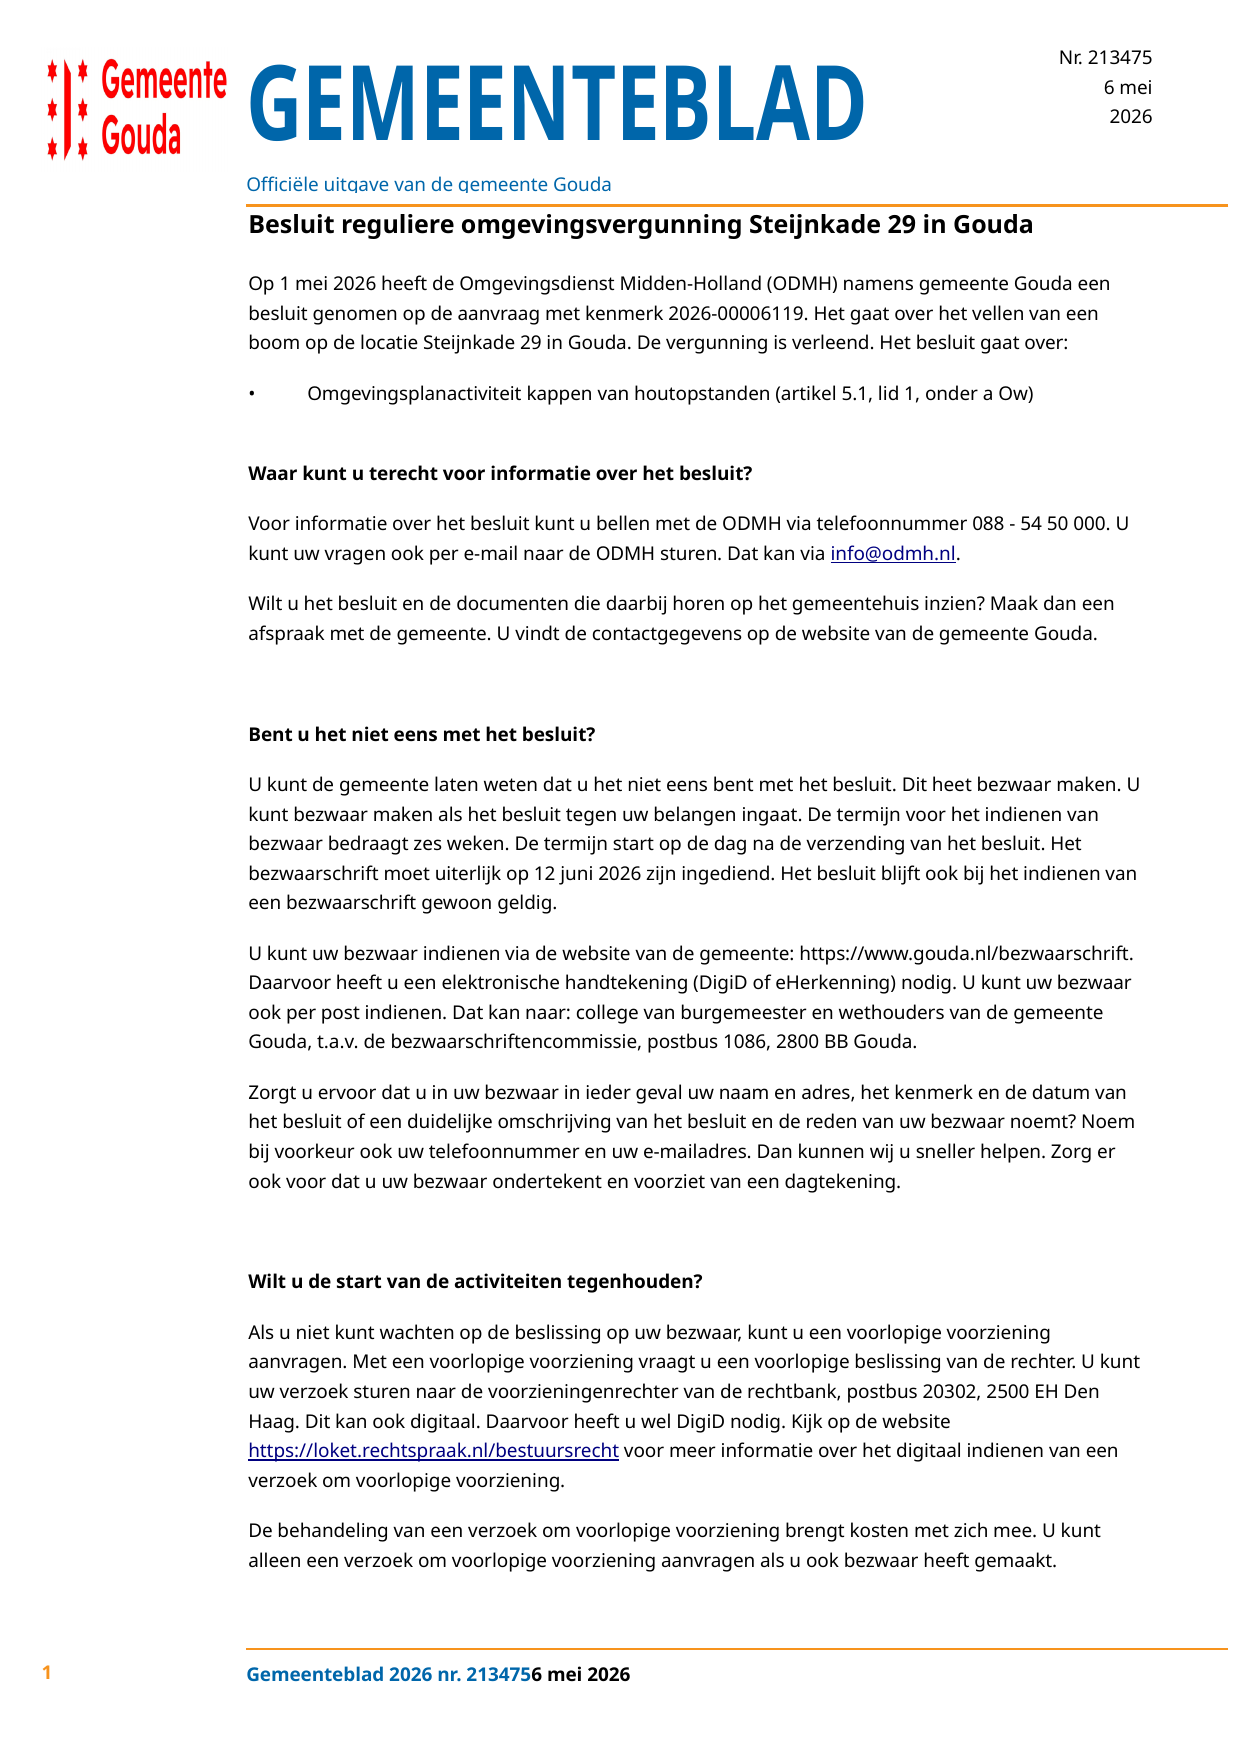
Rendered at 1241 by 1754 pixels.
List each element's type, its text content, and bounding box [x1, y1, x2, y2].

text Wilt u het besluit en de documenten die daarbij horen op het gemeentehuis inzien? Maak dan een afspraak met de gemeente. U vindt de contactgegevens op de website van de gemeente Gouda. [248, 590, 1152, 646]
text Zorgt u ervoor dat u in uw bezwaar in ieder geval uw naam en adres, het kenmerk en de datum van het besluit of een duidelijke omschrijving van het besluit en de reden van uw bezwaar noemt? Noem bij voorkeur ook uw telefoonnummer en uw e-mailadres. Dan kunnen wij u sneller helpen. Zorg er ook voor dat u uw bezwaar ondertekent en voorziet van een dagtekening. [248, 1079, 1152, 1193]
text Als u niet kunt wachten op de beslissing op uw bezwaar, kunt u een voorlopige voorziening aanvragen. Met een voorlopige voorziening vraagt u een voorlopige beslissing van de rechter. U kunt uw verzoek sturen naar de voorzieningenrechter van de rechtbank, postbus 20302, 2500 EH Den Haag. Dit kan ook digitaal. Daarvoor heeft u wel DigiD nodig. Kijk op de website https://loket.rechtspraak.nl/bestuursrecht voor meer informatie over het digitaal indienen van een verzoek om voorlopige voorziening. [248, 1319, 1152, 1493]
list Omgevingsplanactiviteit kappen van houtopstanden (artikel 5.1, lid 1, onder a Ow) [248, 380, 1152, 406]
text Waar kunt u terecht voor informatie over het besluit? [248, 460, 1152, 486]
text De behandeling van een verzoek om voorlopige voorziening brengt kosten met zich mee. U kunt alleen een verzoek om voorlopige voorziening aanvragen als u ook bezwaar heeft gemaakt. [248, 1517, 1152, 1573]
text Op 1 mei 2026 heeft de Omgevingsdienst Midden-Holland (ODMH) namens gemeente Gouda een besluit genomen op de aanvraag met kenmerk 2026-00006119. Het gaat over het vellen van een boom op de locatie Steijnkade 29 in Gouda. De vergunning is verleend. Het besluit gaat over: [248, 270, 1152, 355]
text Voor informatie over het besluit kunt u bellen met de ODMH via telefoonnummer 088 - 54 50 000. U kunt uw vragen ook per e-mail naar de ODMH sturen. Dat kan via info@odmh.nl. [248, 510, 1152, 566]
text Bent u het niet eens met het besluit? [248, 721, 1152, 746]
text Besluit reguliere omgevingsvergunning Steijnkade 29 in Gouda [248, 207, 1152, 241]
text U kunt de gemeente laten weten dat u het niet eens bent met het besluit. Dit heet bezwaar maken. U kunt bezwaar maken als het besluit tegen uw belangen ingaat. De termijn voor het indienen van bezwaar bedraagt zes weken. De termijn start op de dag na de verzending van het besluit. Het bezwaarschrift moet uiterlijk op 12 juni 2026 zijn ingediend. Het besluit blijft ook bij het indienen van een bezwaarschrift gewoon geldig. [248, 771, 1152, 915]
text U kunt uw bezwaar indienen via de website van de gemeente: https://www.gouda.nl/bezwaarschrift. Daarvoor heeft u een elektronische handtekening (DigiD of eHerkenning) nodig. U kunt uw bezwaar ook per post indienen. Dat kan naar: college van burgemeester en wethouders van de gemeente Gouda, t.a.v. de bezwaarschriftencommissie, postbus 1086, 2800 BB Gouda. [248, 940, 1152, 1054]
picture [41, 47, 231, 172]
text Wilt u de start van de activiteiten tegenhouden? [248, 1269, 1152, 1294]
